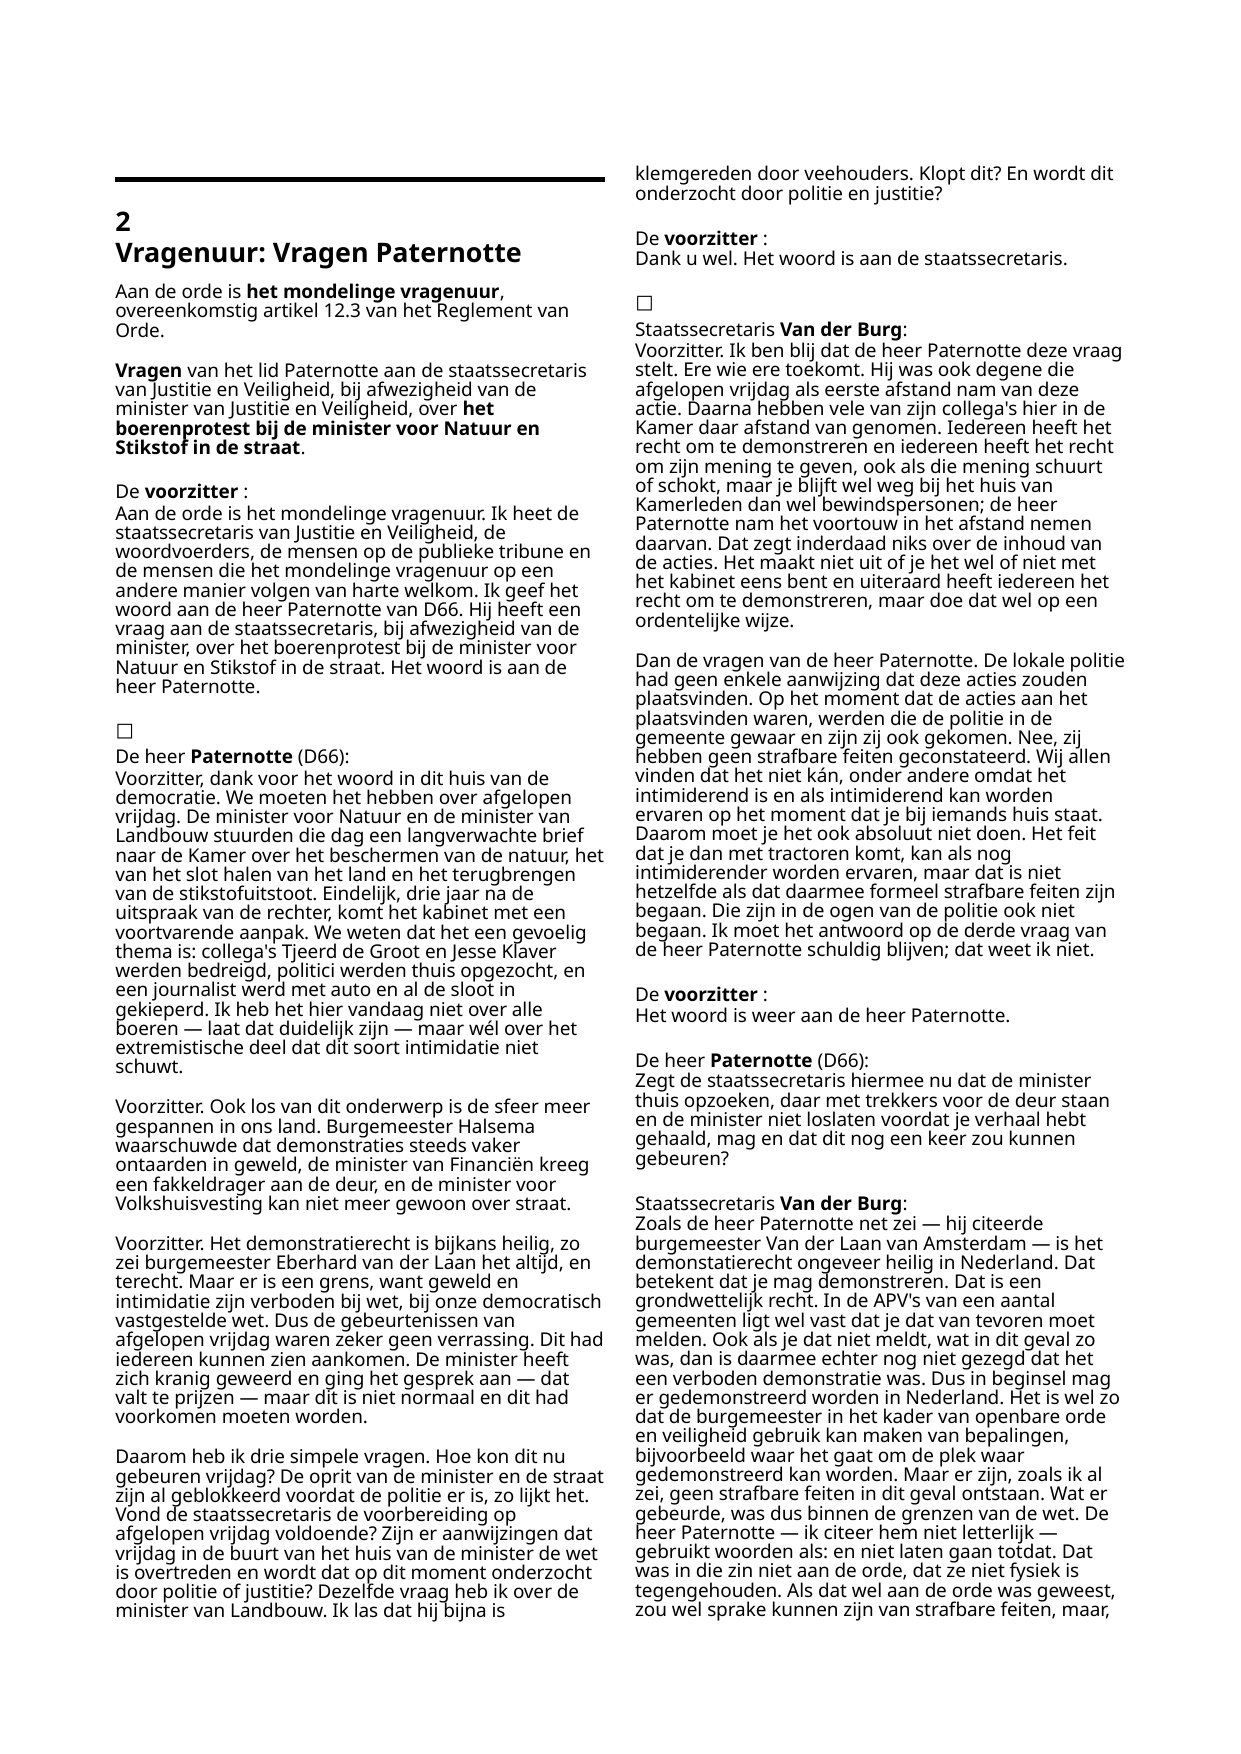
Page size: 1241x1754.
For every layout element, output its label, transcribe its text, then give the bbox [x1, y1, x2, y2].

text Voorzitter. Ik ben blij dat de heer Paternotte deze vraag stelt. Ere wie ere toekomt. Hij was ook degene die afgelopen vrijdag als eerste afstand nam van deze actie. Daarna hebben vele van zijn collega's hier in de Kamer daar afstand van genomen. Iedereen heeft het recht om te demonstreren en iedereen heeft het recht om zijn mening te geven, ook als die mening schuurt of schokt, maar je blijft wel weg bij het huis van Kamerleden dan wel bewindspersonen; de heer Paternotte nam het voortouw in het afstand nemen daarvan. Dat zegt inderdaad niks over de inhoud van de acties. Het maakt niet uit of je het wel of niet met het kabinet eens bent en uiteraard heeft iedereen het recht om te demonstreren, maar doe dat wel op een ordentelijke wijze. [635, 342, 1125, 631]
text Staatssecretaris Van der Burg: [635, 1190, 1125, 1215]
text De heer Paternotte (D66): [115, 744, 605, 769]
text ⬜ [635, 291, 1125, 316]
text Dan de vragen van de heer Paternotte. De lokale politie had geen enkele aanwijzing dat deze acties zouden plaatsvinden. Op het moment dat de acties aan het plaatsvinden waren, werden die de politie in de gemeente gewaar en zijn zij ook gekomen. Nee, zij hebben geen strafbare feiten geconstateerd. Wij allen vinden dat het niet kán, onder andere omdat het intimiderend is en als intimiderend kan worden ervaren op het moment dat je bij iemands huis staat. Daarom moet je het ook absoluut niet doen. Het feit dat je dan met tractoren komt, kan als nog intimiderender worden ervaren, maar dat is niet hetzelfde als dat daarmee formeel strafbare feiten zijn begaan. Die zijn in de ogen van de politie ook niet begaan. Ik moet het antwoord op de derde vraag van de heer Paternotte schuldig blijven; dat weet ik niet. [635, 652, 1125, 960]
text Vragen van het lid Paternotte aan de staatssecretaris van Justitie en Veiligheid, bij afwezigheid van de minister van Justitie en Veiligheid, over het boerenprotest bij de minister voor Natuur en Stikstof in de straat. [115, 362, 605, 458]
text De voorzitter : [635, 981, 1125, 1007]
text Staatssecretaris Van der Burg: [635, 316, 1125, 342]
text Aan de orde is het mondelinge vragenuur, overeenkomstig artikel 12.3 van het Reglement van Orde. [115, 283, 605, 341]
text Het woord is weer aan de heer Paternotte. [635, 1007, 1125, 1026]
text Zegt de staatssecretaris hiermee nu dat de minister thuis opzoeken, daar met trekkers voor de deur staan en de minister niet loslaten voordat je verhaal hebt gehaald, mag en dat dit nog een keer zou kunnen gebeuren? [635, 1072, 1125, 1169]
text Aan de orde is het mondelinge vragenuur. Ik heet de staatssecretaris van Justitie en Veiligheid, de woordvoerders, de mensen op de publieke tribune en de mensen die het mondelinge vragenuur op een andere manier volgen van harte welkom. Ik geef het woord aan de heer Paternotte van D66. Hij heeft een vraag aan de staatssecretaris, bij afwezigheid van de minister, over het boerenprotest bij de minister voor Natuur en Stikstof in de straat. Het woord is aan de heer Paternotte. [115, 504, 605, 697]
text Dank u wel. Het woord is aan de staatssecretaris. [635, 250, 1125, 270]
text Voorzitter, dank voor het woord in dit huis van de democratie. We moeten het hebben over afgelopen vrijdag. De minister voor Natuur en de minister van Landbouw stuurden die dag een langverwachte brief naar de Kamer over het beschermen van de natuur, het van het slot halen van het land en het terugbrengen van de stikstofuitstoot. Eindelijk, drie jaar na de uitspraak van de rechter, komt het kabinet met een voortvarende aanpak. We weten dat het een gevoelig thema is: collega's Tjeerd de Groot en Jesse Klaver werden bedreigd, politici werden thuis opgezocht, en een journalist werd met auto en al de sloot in gekieperd. Ik heb het hier vandaag niet over alle boeren — laat dat duidelijk zijn — maar wél over het extremistische deel dat dit soort intimidatie niet schuwt. [115, 769, 605, 1078]
text Daarom heb ik drie simpele vragen. Hoe kon dit nu gebeuren vrijdag? De oprit van de minister en de straat zijn al geblokkeerd voordat de politie er is, zo lijkt het. Vond de staatssecretaris de voorbereiding op afgelopen vrijdag voldoende? Zijn er aanwijzingen dat vrijdag in de buurt van het huis van de minister de wet is overtreden en wordt dat op dit moment onderzocht door politie of justitie? Dezelfde vraag heb ik over de minister van Landbouw. Ik las dat hij bijna is [115, 1448, 605, 1622]
text Zoals de heer Paternotte net zei — hij citeerde burgemeester Van der Laan van Amsterdam — is het demonstatierecht ongeveer heilig in Nederland. Dat betekent dat je mag demonstreren. Dat is een grondwettelijk recht. In de APV's van een aantal gemeenten ligt wel vast dat je dat van tevoren moet melden. Ook als je dat niet meldt, wat in dit geval zo was, dan is daarmee echter nog niet gezegd dat het een verboden demonstratie was. Dus in beginsel mag er gedemonstreerd worden in Nederland. Het is wel zo dat de burgemeester in het kader van openbare orde en veiligheid gebruik kan maken van bepalingen, bijvoorbeeld waar het gaat om de plek waar gedemonstreerd kan worden. Maar er zijn, zoals ik al zei, geen strafbare feiten in dit geval ontstaan. Wat er gebeurde, was dus binnen de grenzen van de wet. De heer Paternotte — ik citeer hem niet letterlijk — gebruikt woorden als: en niet laten gaan totdat. Dat was in die zin niet aan de orde, dat ze niet fysiek is tegengehouden. Als dat wel aan de orde was geweest, zou wel sprake kunnen zijn van strafbare feiten, maar, [635, 1215, 1125, 1620]
text Voorzitter. Ook los van dit onderwerp is de sfeer meer gespannen in ons land. Burgemeester Halsema waarschuwde dat demonstraties steeds vaker ontaarden in geweld, de minister van Financiën kreeg een fakkeldrager aan de deur, en de minister voor Volkshuisvesting kan niet meer gewoon over straat. [115, 1098, 605, 1214]
text Vragenuur: Vragen Paternotte [115, 239, 605, 283]
text ⬜ [115, 718, 605, 744]
text Voorzitter. Het demonstratierecht is bijkans heilig, zo zei burgemeester Eberhard van der Laan het altijd, en terecht. Maar er is een grens, want geweld en intimidatie zijn verboden bij wet, bij onze democratisch vastgestelde wet. Dus de gebeurtenissen van afgelopen vrijdag waren zeker geen verrassing. Dit had iedereen kunnen zien aankomen. De minister heeft zich kranig geweerd en ging het gesprek aan — dat valt te prijzen — maar dit is niet normaal en dit had voorkomen moeten worden. [115, 1235, 605, 1428]
text De heer Paternotte (D66): [635, 1047, 1125, 1072]
text De voorzitter : [635, 225, 1125, 250]
text De voorzitter : [115, 479, 605, 504]
text 2 [115, 203, 605, 239]
text klemgereden door veehouders. Klopt dit? En wordt dit onderzocht door politie en justitie? [635, 165, 1125, 204]
